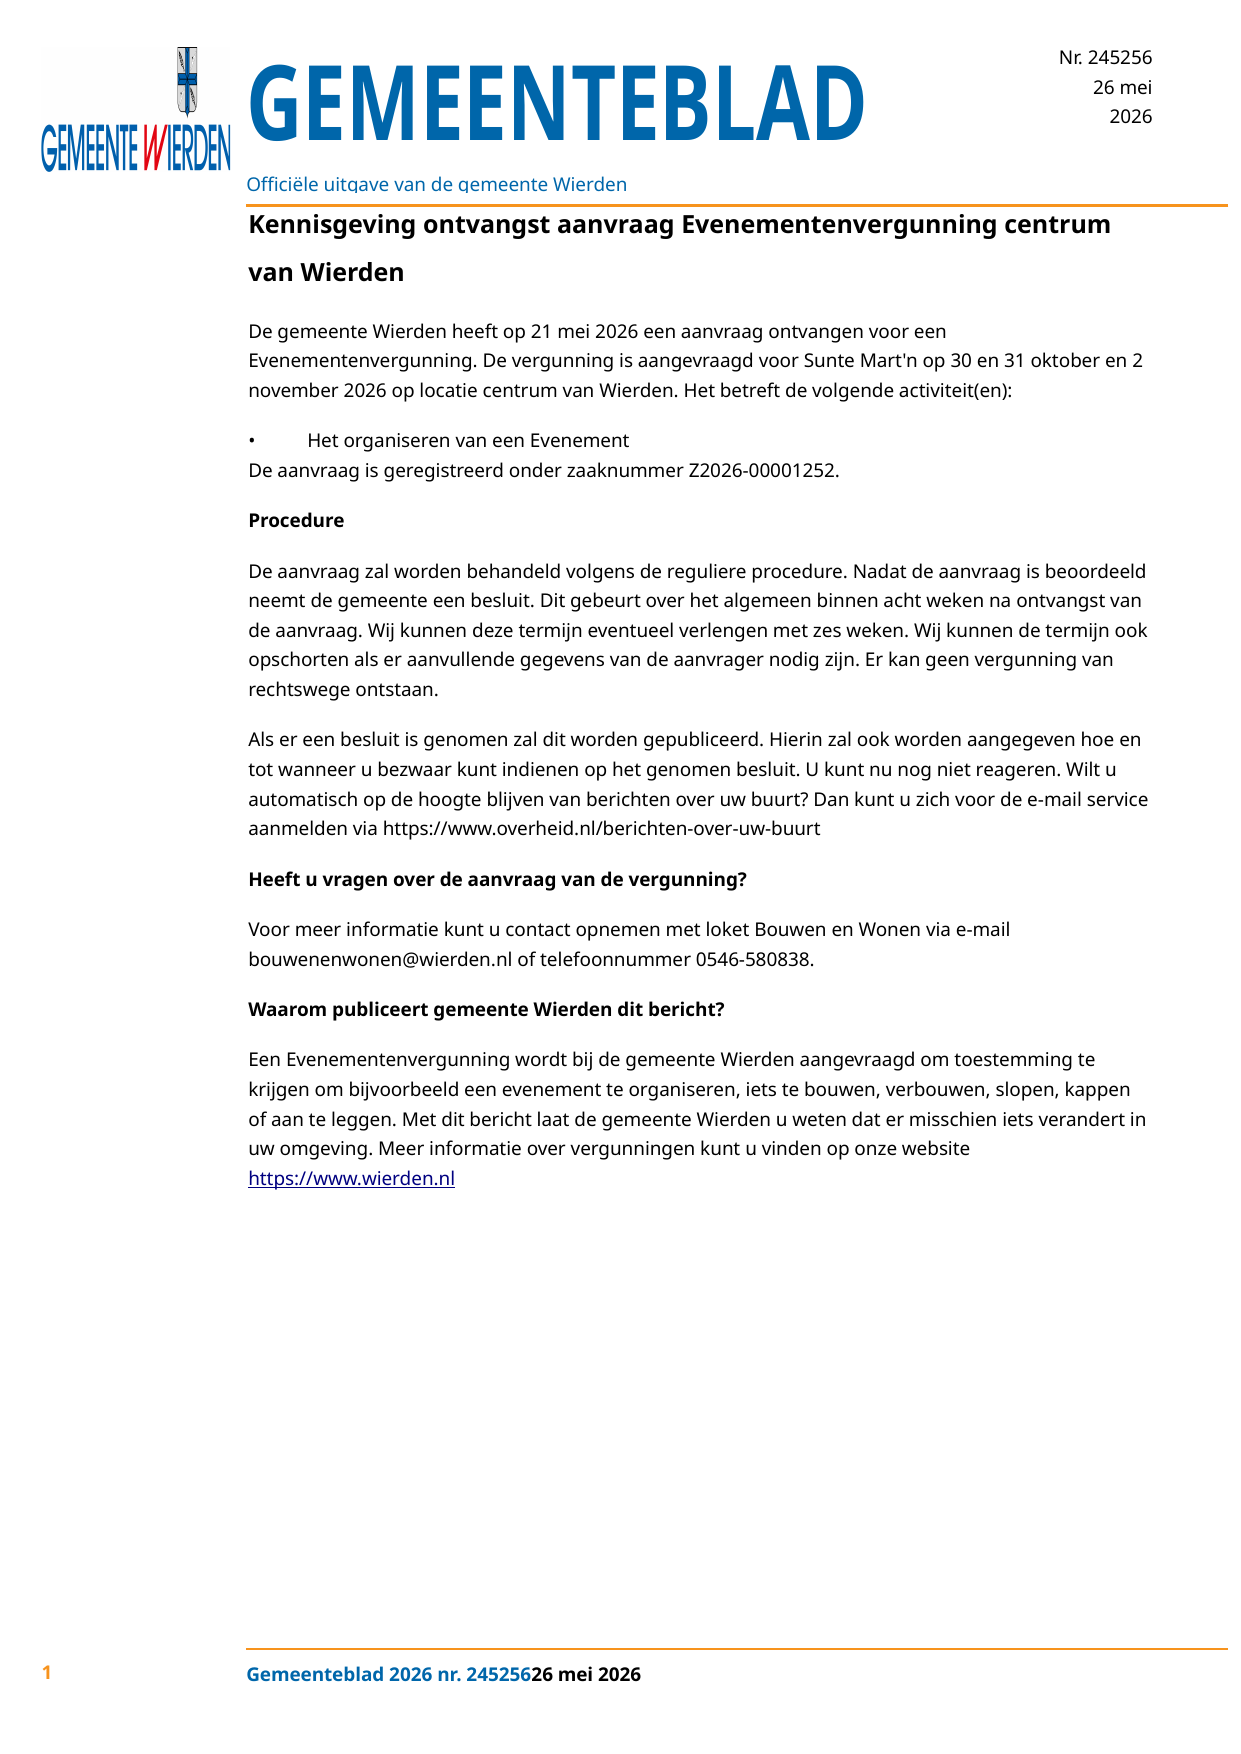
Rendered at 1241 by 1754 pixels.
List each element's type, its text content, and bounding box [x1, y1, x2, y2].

text Voor meer informatie kunt u contact opnemen met loket Bouwen en Wonen via e-mail bouwenenwonen@wierden.nl of telefoonnummer 0546-580838. [248, 916, 1152, 972]
text De gemeente Wierden heeft op 21 mei 2026 een aanvraag ontvangen voor een Evenementenvergunning. De vergunning is aangevraagd voor Sunte Mart'n op 30 en 31 oktober en 2 november 2026 op locatie centrum van Wierden. Het betreft de volgende activiteit(en): [248, 318, 1152, 403]
text Een Evenementenvergunning wordt bij de gemeente Wierden aangevraagd om toestemming te krijgen om bijvoorbeeld een evenement te organiseren, iets te bouwen, verbouwen, slopen, kappen of aan te leggen. Met dit bericht laat de gemeente Wierden u weten dat er misschien iets verandert in uw omgeving. Meer informatie over vergunningen kunt u vinden op onze website https://www.wierden.nl [248, 1047, 1152, 1191]
text De aanvraag zal worden behandeld volgens de reguliere procedure. Nadat de aanvraag is beoordeeld neemt de gemeente een besluit. Dit gebeurt over het algemeen binnen acht weken na ontvangst van de aanvraag. Wij kunnen deze termijn eventueel verlengen met zes weken. Wij kunnen de termijn ook opschorten als er aanvullende gegevens van de aanvrager nodig zijn. Er kan geen vergunning van rechtswege ontstaan. [248, 558, 1152, 702]
text De aanvraag is geregistreerd onder zaaknummer Z2026-00001252. [248, 457, 1152, 483]
text Waarom publiceert gemeente Wierden dit bericht? [248, 996, 1152, 1022]
list Het organiseren van een Evenement [248, 427, 1152, 453]
text Kennisgeving ontvangst aanvraag Evenementenvergunning centrum van Wierden [248, 207, 1152, 288]
text Als er een besluit is genomen zal dit worden gepubliceerd. Hierin zal ook worden aangegeven hoe en tot wanneer u bezwaar kunt indienen op het genomen besluit. U kunt nu nog niet reageren. Wilt u automatisch op de hoogte blijven van berichten over uw buurt? Dan kunt u zich voor de e-mail service aanmelden via https://www.overheid.nl/berichten-over-uw-buurt [248, 727, 1152, 841]
text Heeft u vragen over de aanvraag van de vergunning? [248, 866, 1152, 892]
picture [41, 47, 231, 172]
text Procedure [248, 507, 1152, 533]
